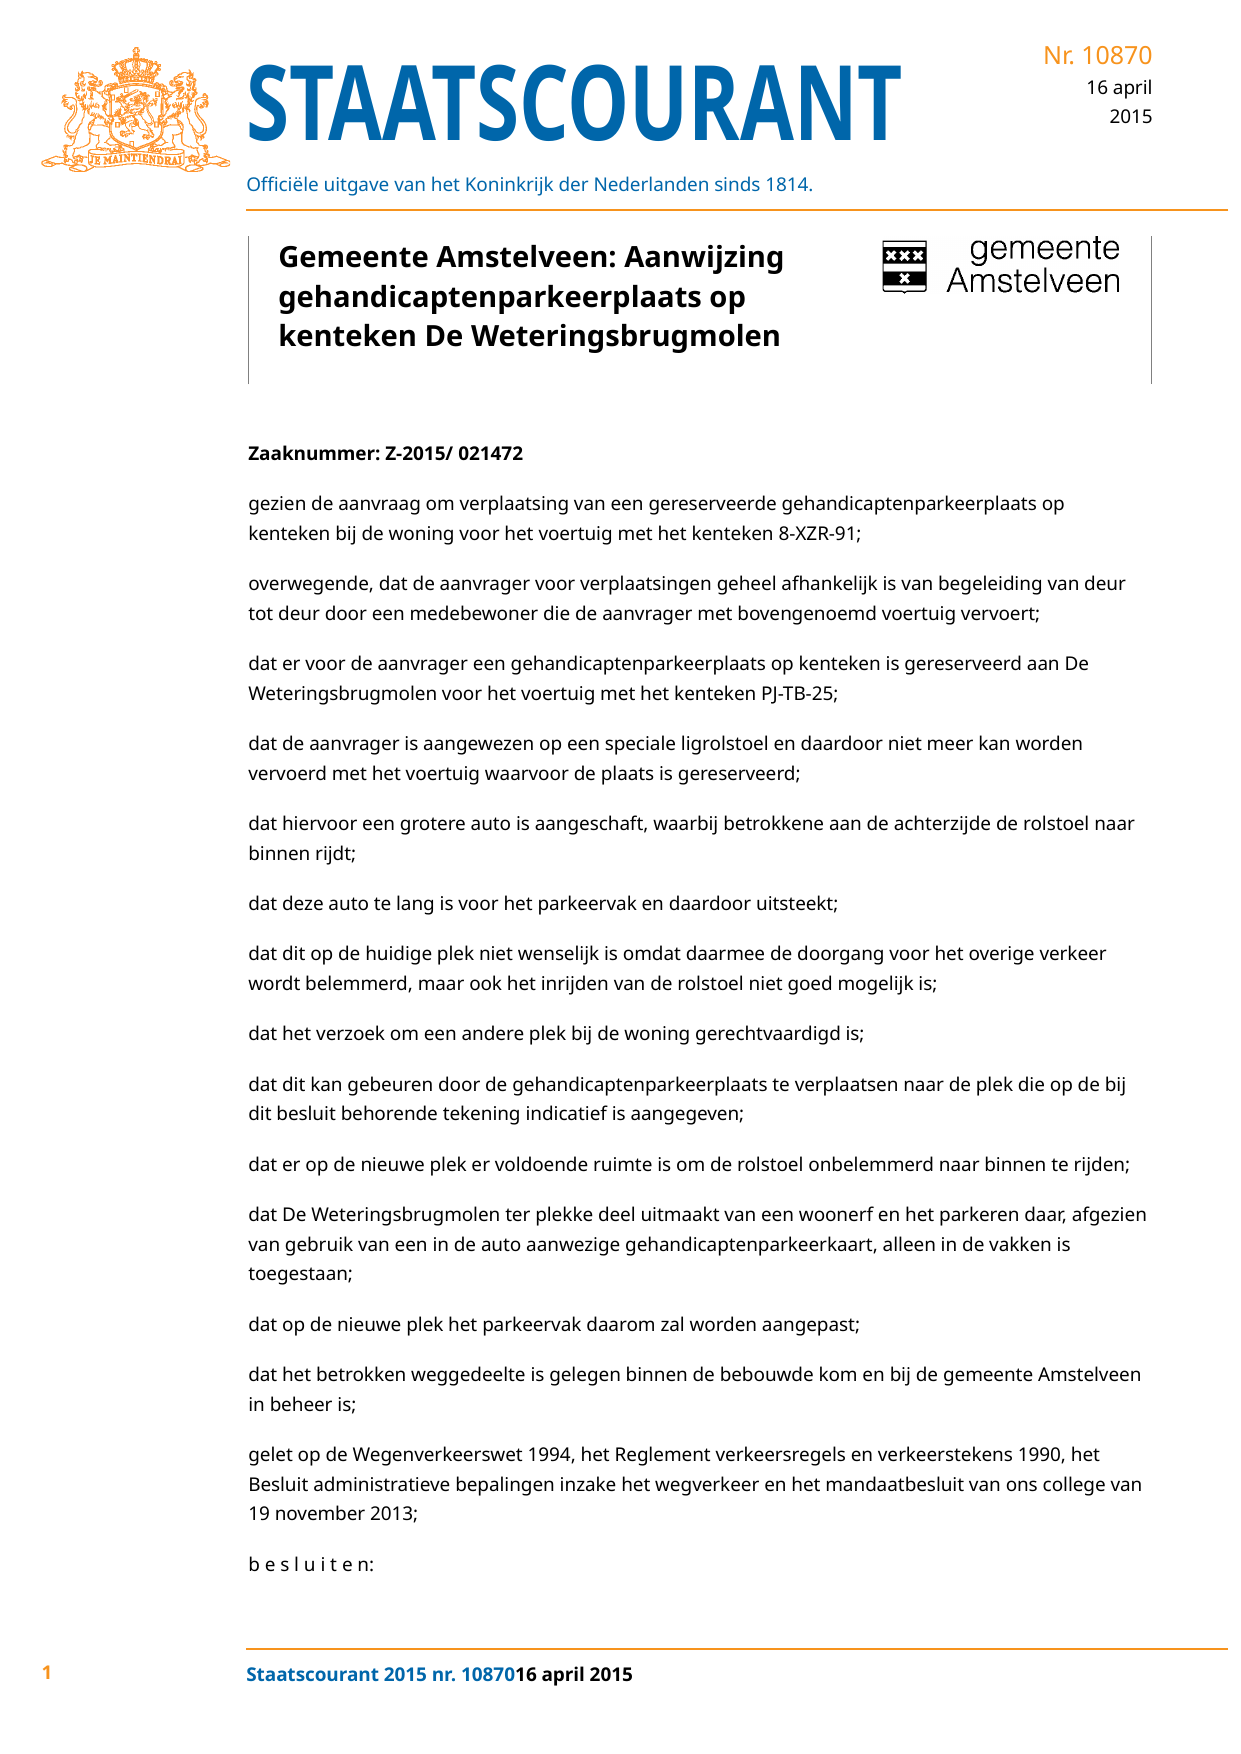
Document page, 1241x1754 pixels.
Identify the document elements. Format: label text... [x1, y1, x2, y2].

text dat De Weteringsbrugmolen ter plekke deel uitmaakt van een woonerf en het parkeren daar, afgezien van gebruik van een in de auto aanwezige gehandicaptenparkeerkaart, alleen in de vakken is toegestaan; [248, 1201, 1152, 1286]
text dat er voor de aanvrager een gehandicaptenparkeerplaats op kenteken is gereserveerd aan De Weteringsbrugmolen voor het voertuig met het kenteken PJ-TB-25; [248, 650, 1152, 705]
text dat het betrokken weggedeelte is gelegen binnen de bebouwde kom en bij de gemeente Amstelveen in beheer is; [248, 1361, 1152, 1417]
table_header [1119, 236, 1151, 293]
picture [882, 236, 1119, 294]
text dat op de nieuwe plek het parkeervak daarom zal worden aangepast; [248, 1311, 1152, 1337]
picture [41, 47, 231, 172]
table_header [850, 236, 882, 293]
text gelet op de Wegenverkeerswet 1994, het Reglement verkeersregels en verkeerstekens 1990, het Besluit administratieve bepalingen inzake het wegverkeer en het mandaatbesluit van ons college van 19 november 2013; [248, 1441, 1152, 1526]
text dat deze auto te lang is voor het parkeervak en daardoor uitsteekt; [248, 890, 1152, 916]
text Zaaknummer: Z-2015/ 021472 [248, 440, 1152, 465]
text dat de aanvrager is aangewezen op een speciale ligrolstoel en daardoor niet meer kan worden vervoerd met het voertuig waarvoor de plaats is gereserveerd; [248, 730, 1152, 785]
table_header Gemeente Amstelveen: Aanwijzing gehandicaptenparkeerplaats op kenteken De Weteringsbrugmolen [249, 236, 850, 384]
text overwegende, dat de aanvrager voor verplaatsingen geheel afhankelijk is van begeleiding van deur tot deur door een medebewoner die de aanvrager met bovengenoemd voertuig vervoert; [248, 570, 1152, 625]
text dat hiervoor een grotere auto is aangeschaft, waarbij betrokkene aan de achterzijde de rolstoel naar binnen rijdt; [248, 810, 1152, 865]
text b e s l u i t e n: [248, 1551, 1152, 1577]
text dat dit kan gebeuren door de gehandicaptenparkeerplaats te verplaatsen naar de plek die op de bij dit besluit behorende tekening indicatief is aangegeven; [248, 1071, 1152, 1126]
text dat er op de nieuwe plek er voldoende ruimte is om de rolstoel onbelemmerd naar binnen te rijden; [248, 1151, 1152, 1177]
table_header [850, 294, 1151, 384]
text dat het verzoek om een andere plek bij de woning gerechtvaardigd is; [248, 1021, 1152, 1046]
text dat dit op de huidige plek niet wenselijk is omdat daarmee de doorgang voor het overige verkeer wordt belemmerd, maar ook het inrijden van de rolstoel niet goed mogelijk is; [248, 941, 1152, 996]
text gezien de aanvraag om verplaatsing van een gereserveerde gehandicaptenparkeerplaats op kenteken bij de woning voor het voertuig met het kenteken 8-XZR-91; [248, 490, 1152, 545]
